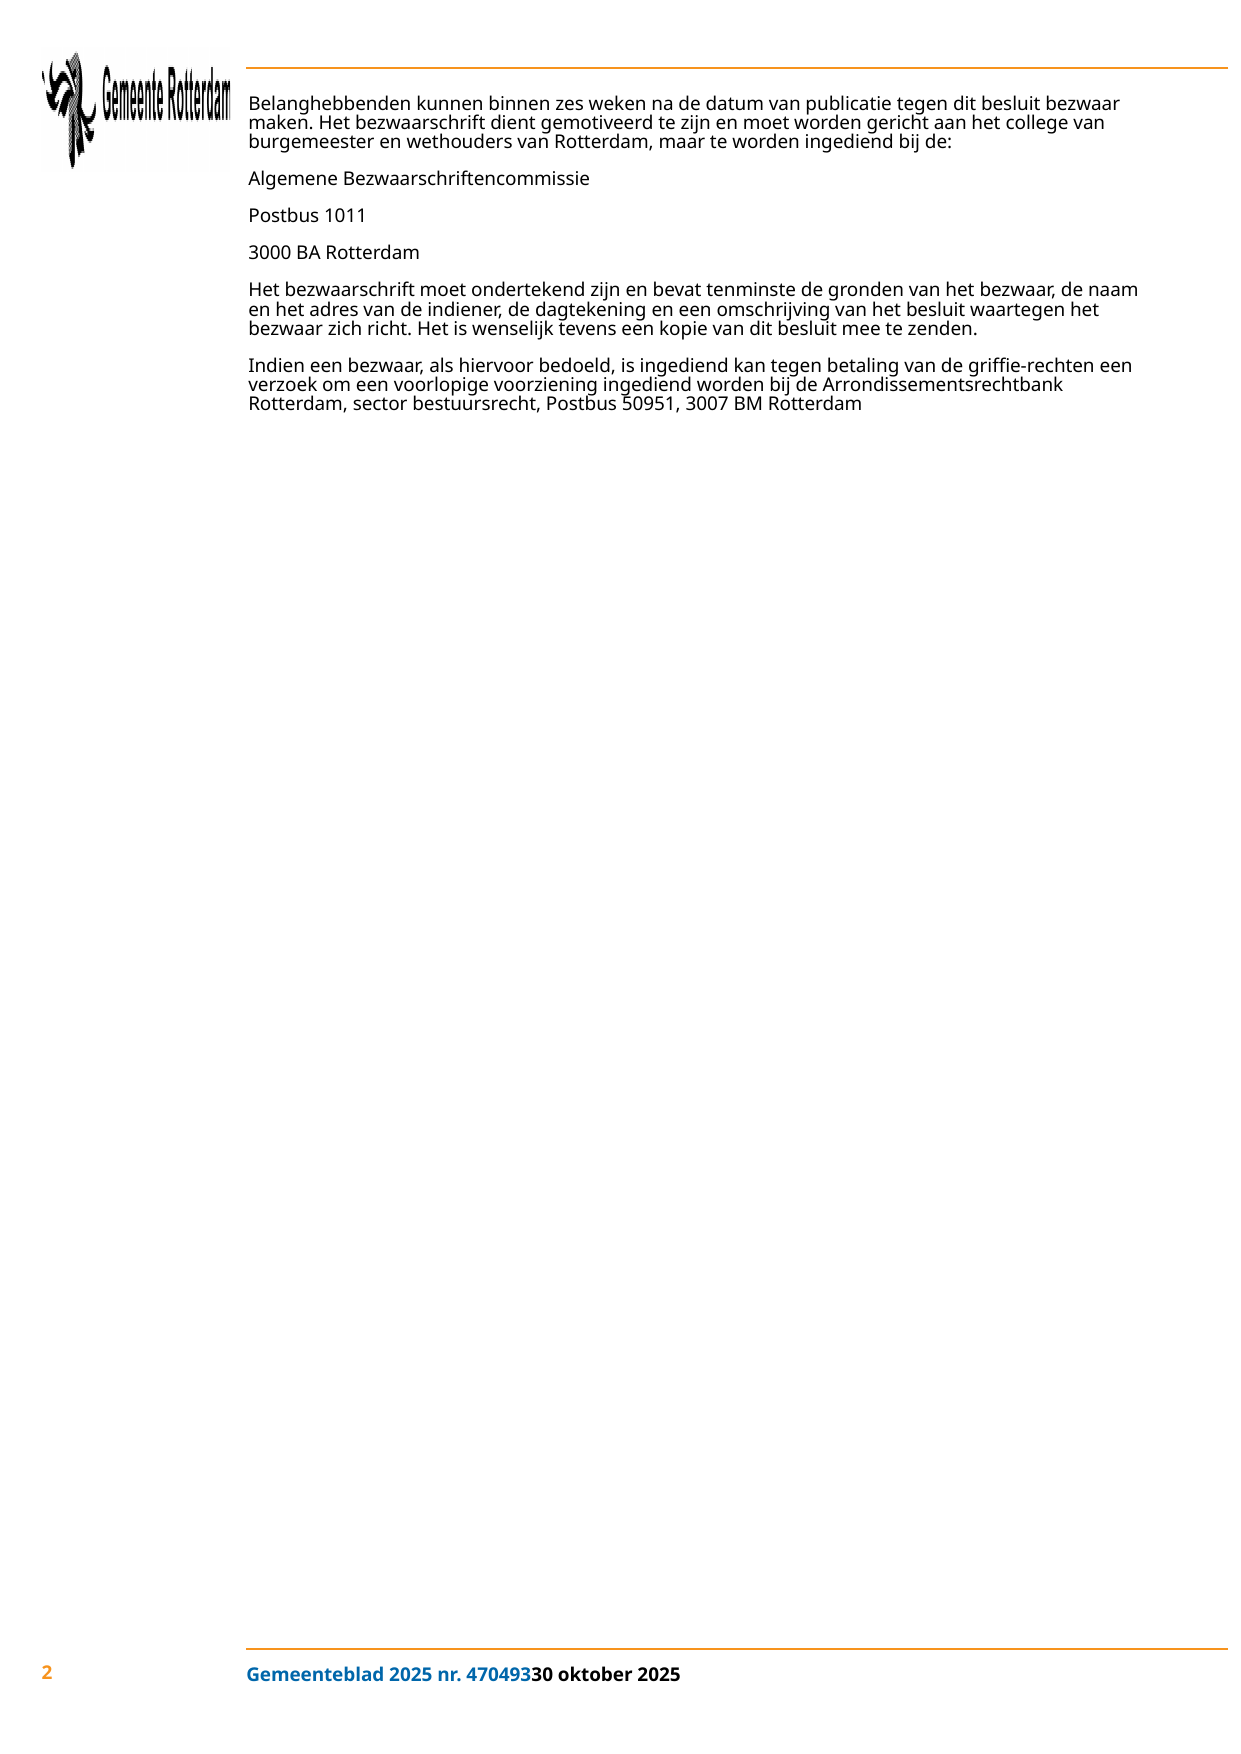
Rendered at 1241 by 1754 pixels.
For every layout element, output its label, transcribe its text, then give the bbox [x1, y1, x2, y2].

text Indien een bezwaar, als hiervoor bedoeld, is ingediend kan tegen betaling van de griffie-rechten een verzoek om een voorlopige voorziening ingediend worden bij de Arrondissementsrechtbank Rotterdam, sector bestuursrecht, Postbus 50951, 3007 BM Rotterdam [248, 357, 1152, 414]
picture [41, 47, 231, 172]
text Postbus 1011 [248, 207, 1152, 227]
text Belanghebbenden kunnen binnen zes weken na de datum van publicatie tegen dit besluit bezwaar maken. Het bezwaarschrift dient gemotiveerd te zijn en moet worden gericht aan het college van burgemeester en wethouders van Rotterdam, maar te worden ingediend bij de: [248, 95, 1152, 153]
text Het bezwaarschrift moet ondertekend zijn en bevat tenminste de gronden van het bezwaar, de naam en het adres van de indiener, de dagtekening en een omschrijving van het besluit waartegen het bezwaar zich richt. Het is wenselijk tevens een kopie van dit besluit mee te zenden. [248, 281, 1152, 339]
text 3000 BA Rotterdam [248, 244, 1152, 263]
text Algemene Bezwaarschriftencommissie [248, 170, 1152, 189]
